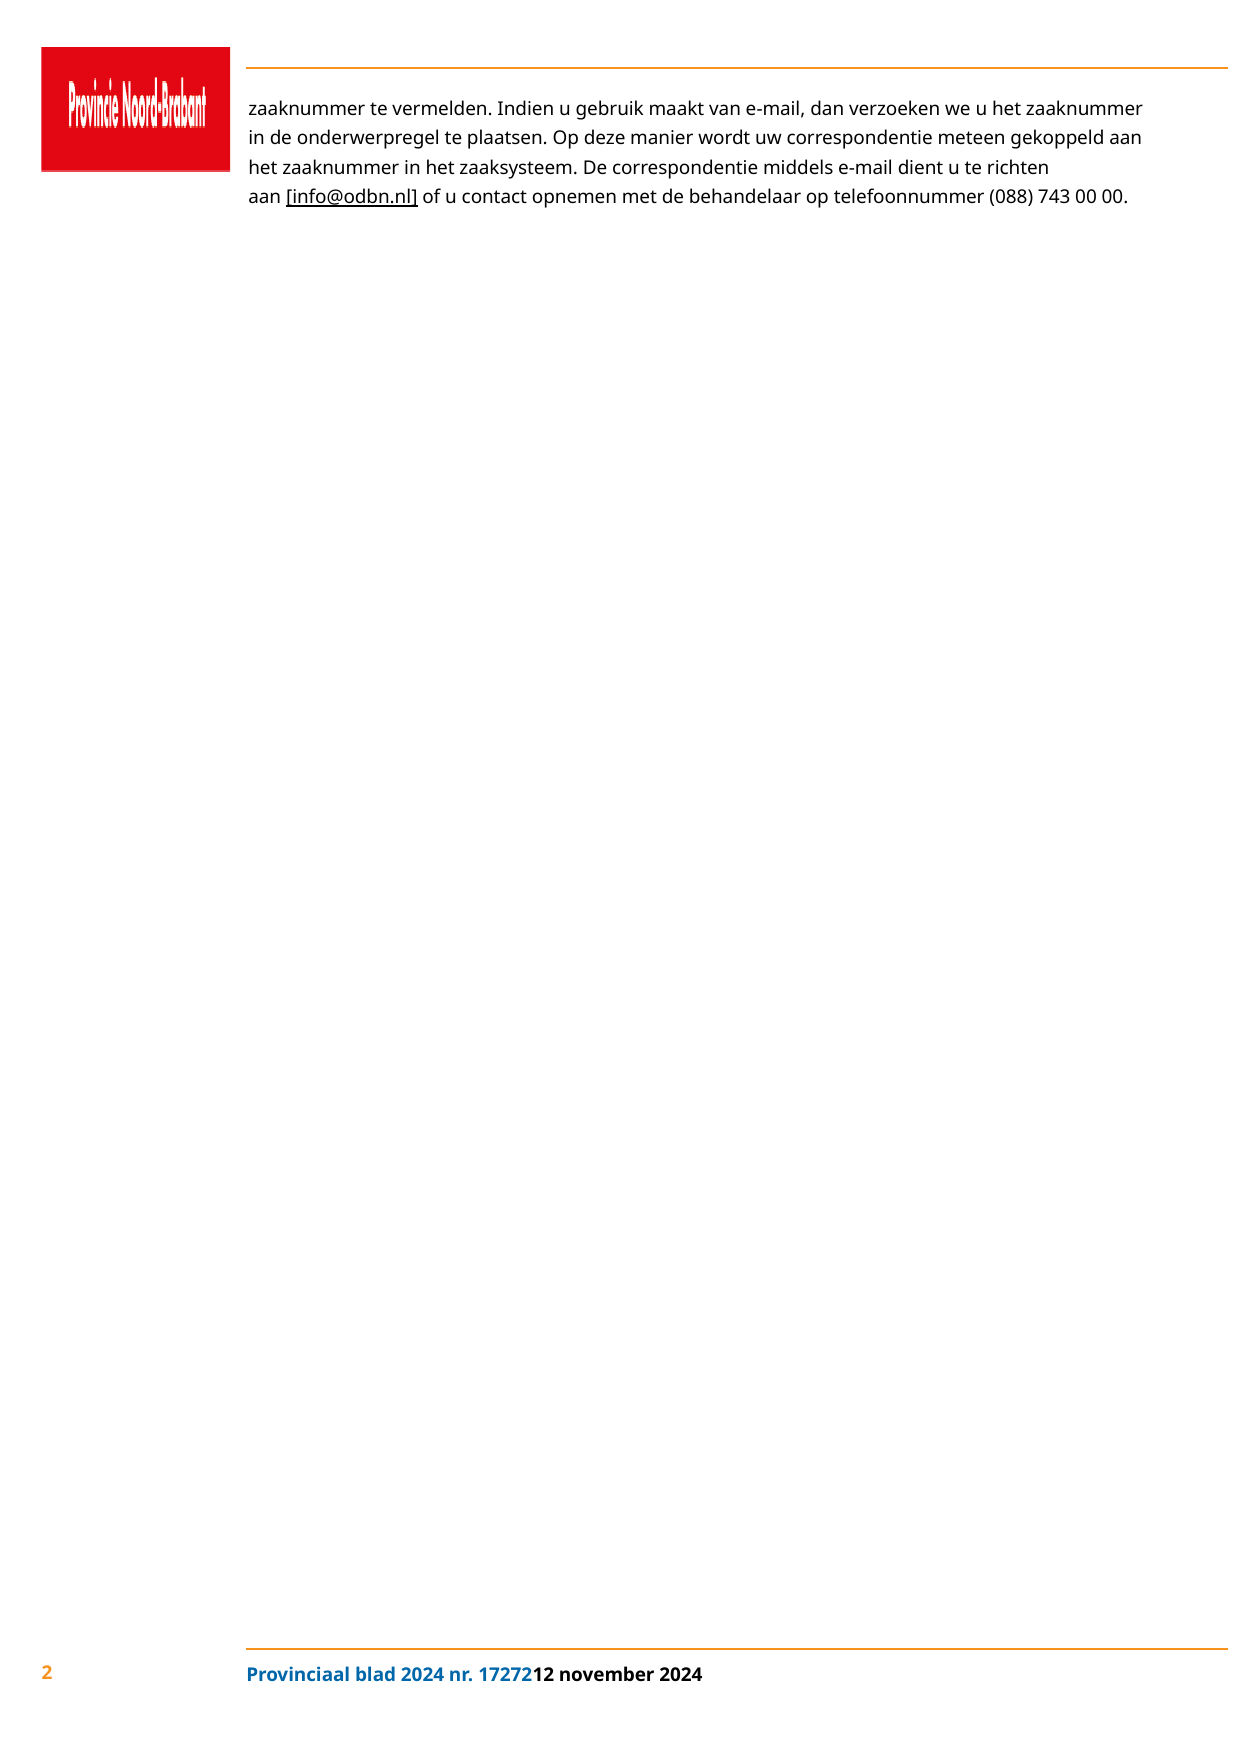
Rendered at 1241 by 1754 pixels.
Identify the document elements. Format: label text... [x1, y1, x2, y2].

text zaaknummer te vermelden. Indien u gebruik maakt van e-mail, dan verzoeken we u het zaaknummer in de onderwerpregel te plaatsen. Op deze manier wordt uw correspondentie meteen gekoppeld aan het zaaknummer in het zaaksysteem. De correspondentie middels e-mail dient u te richten aan [info@odbn.nl] of u contact opnemen met de behandelaar op telefoonnummer (088) 743 00 00. [248, 95, 1152, 209]
picture [41, 47, 231, 172]
